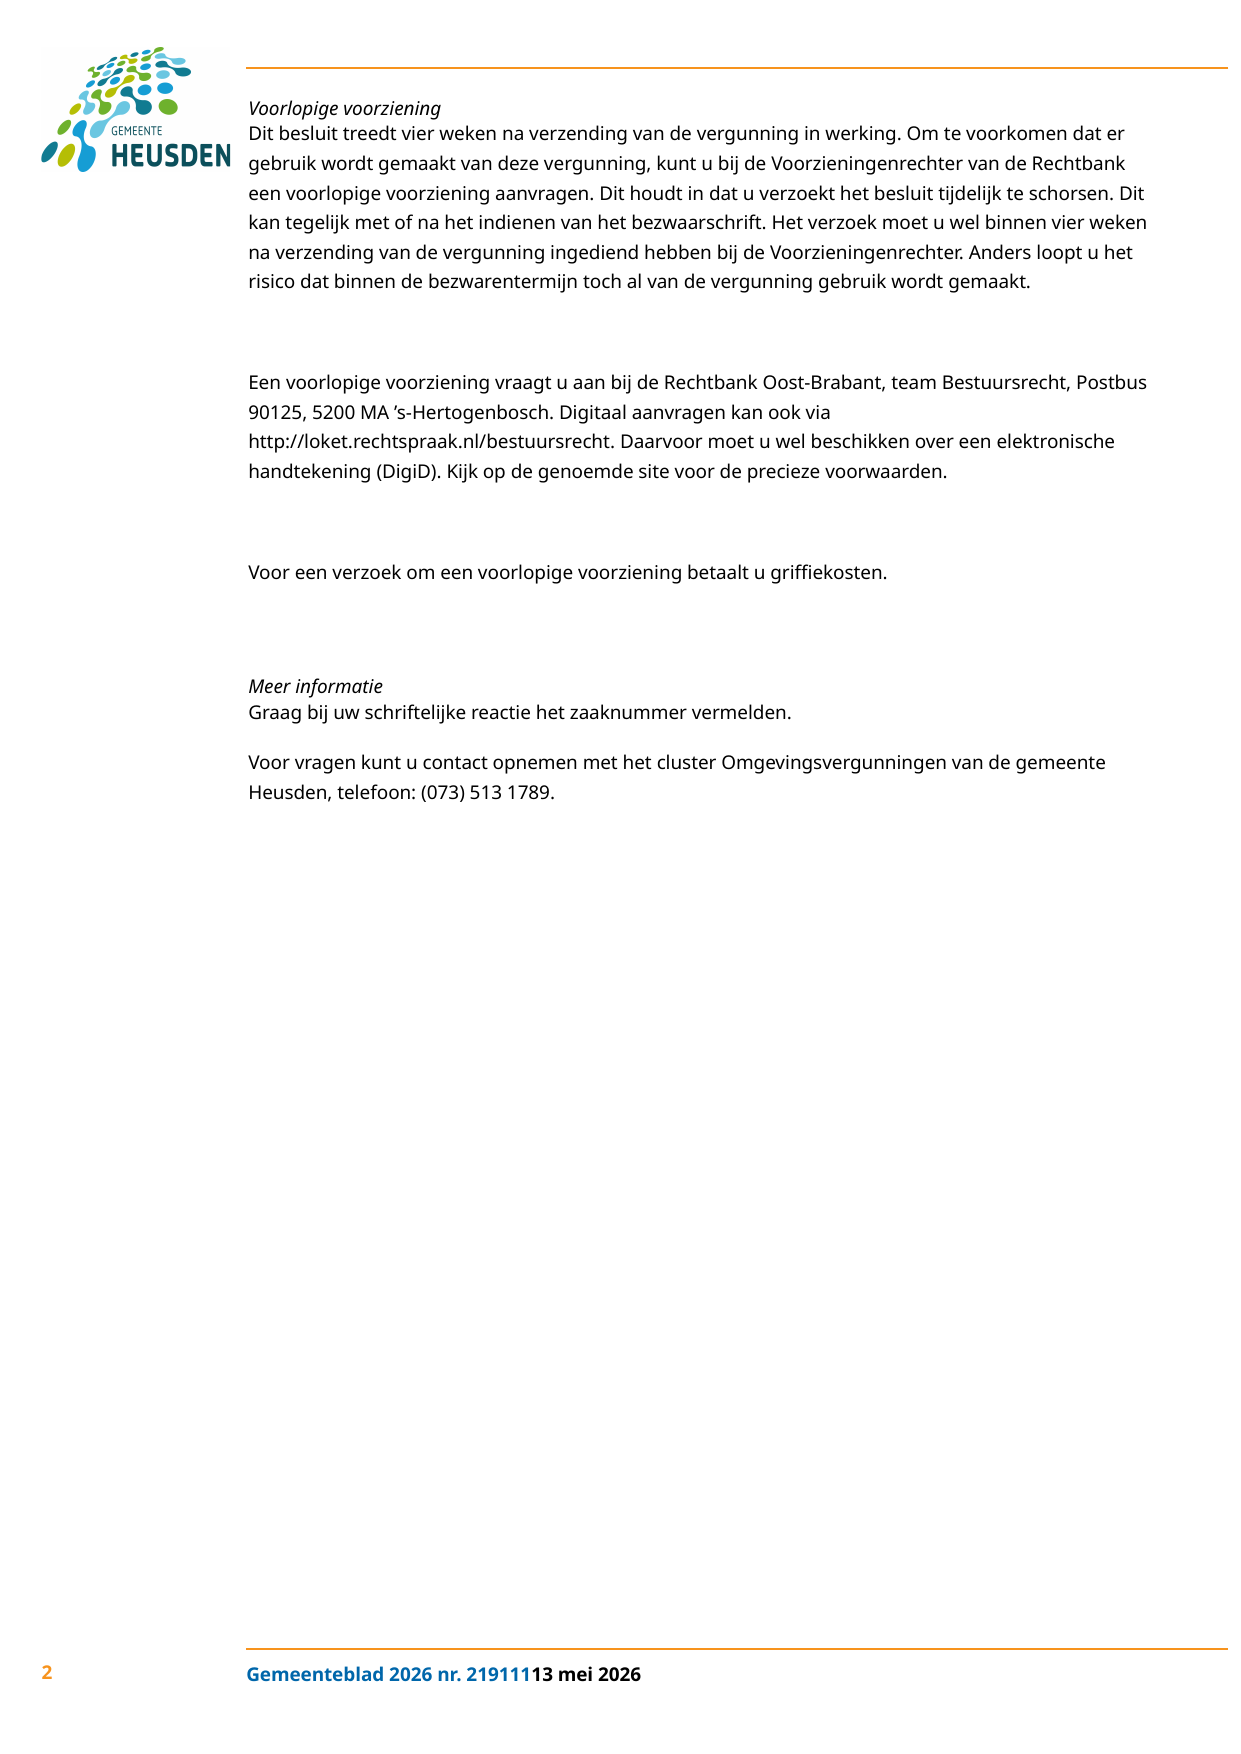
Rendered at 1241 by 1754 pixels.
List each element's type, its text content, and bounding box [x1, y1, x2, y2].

text Een voorlopige voorziening vraagt u aan bij de Rechtbank Oost-Brabant, team Bestuursrecht, Postbus 90125, 5200 MA ’s-Hertogenbosch. Digitaal aanvragen kan ook via http://loket.rechtspraak.nl/bestuursrecht. Daarvoor moet u wel beschikken over een elektronische handtekening (DigiD). Kijk op de genoemde site voor de precieze voorwaarden. [248, 369, 1152, 484]
text Graag bij uw schriftelijke reactie het zaaknummer vermelden. [248, 699, 1152, 725]
text Meer informatie [248, 673, 1152, 699]
text Voor een verzoek om een voorlopige voorziening betaalt u griffiekosten. [248, 559, 1152, 584]
text Voor vragen kunt u contact opnemen met het cluster Omgevingsvergunningen van de gemeente Heusden, telefoon: (073) 513 1789. [248, 749, 1152, 805]
text Voorlopige voorziening [248, 95, 1152, 121]
picture [41, 47, 231, 172]
text Dit besluit treedt vier weken na verzending van de vergunning in werking. Om te voorkomen dat er gebruik wordt gemaakt van deze vergunning, kunt u bij de Voorzieningenrechter van de Rechtbank een voorlopige voorziening aanvragen. Dit houdt in dat u verzoekt het besluit tijdelijk te schorsen. Dit kan tegelijk met of na het indienen van het bezwaarschrift. Het verzoek moet u wel binnen vier weken na verzending van de vergunning ingediend hebben bij de Voorzieningenrechter. Anders loopt u het risico dat binnen de bezwarentermijn toch al van de vergunning gebruik wordt gemaakt. [248, 121, 1152, 294]
